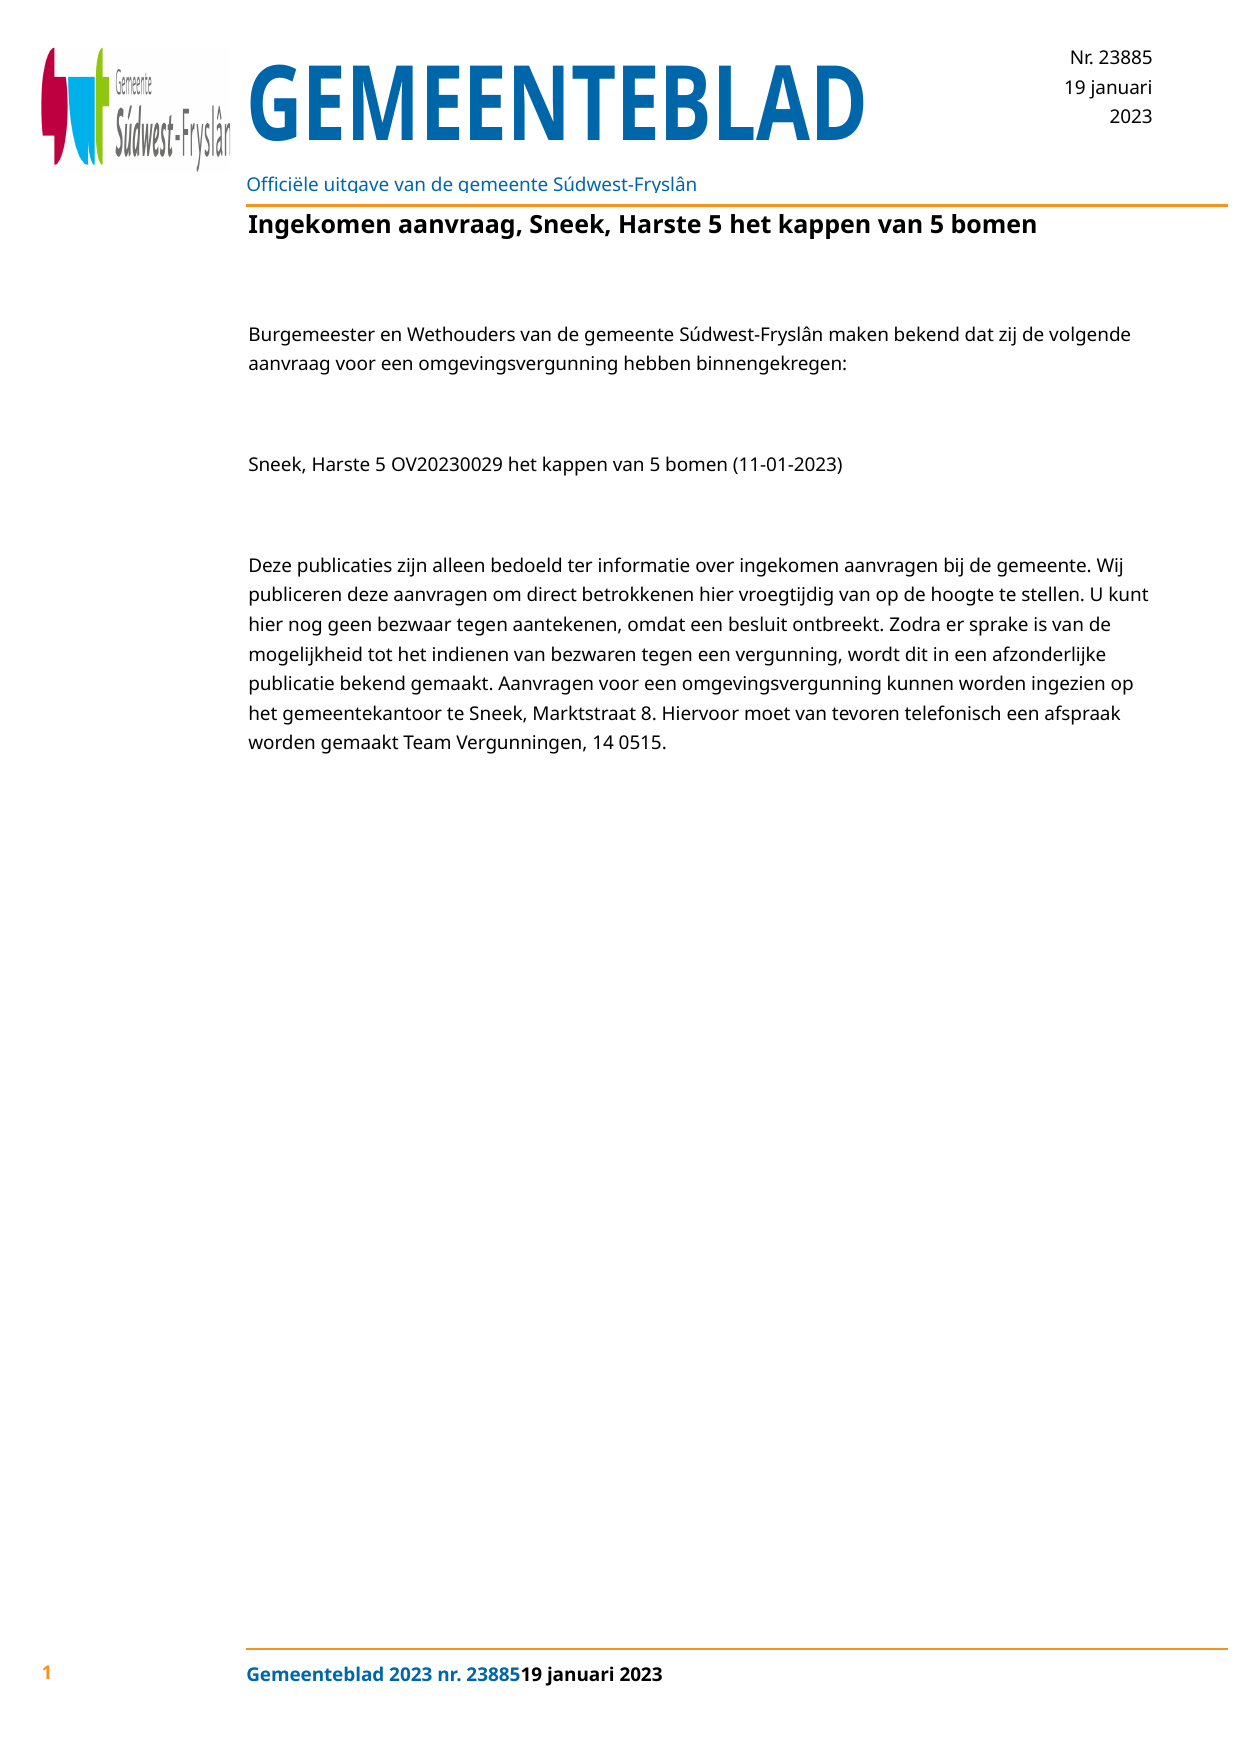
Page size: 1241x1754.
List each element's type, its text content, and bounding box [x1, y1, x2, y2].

picture [41, 47, 231, 172]
text Burgemeester en Wethouders van de gemeente Súdwest-Fryslân maken bekend dat zij de volgende aanvraag voor een omgevingsvergunning hebben binnengekregen: [248, 321, 1152, 376]
text Deze publicaties zijn alleen bedoeld ter informatie over ingekomen aanvragen bij de gemeente. Wij publiceren deze aanvragen om direct betrokkenen hier vroegtijdig van op de hoogte te stellen. U kunt hier nog geen bezwaar tegen aantekenen, omdat een besluit ontbreekt. Zodra er sprake is van de mogelijkheid tot het indienen van bezwaren tegen een vergunning, wordt dit in een afzonderlijke publicatie bekend gemaakt. Aanvragen voor een omgevingsvergunning kunnen worden ingezien op het gemeentekantoor te Sneek, Marktstraat 8. Hiervoor moet van tevoren telefonisch een afspraak worden gemaakt Team Vergunningen, 14 0515. [248, 552, 1152, 755]
text Ingekomen aanvraag, Sneek, Harste 5 het kappen van 5 bomen [248, 207, 1152, 241]
text Sneek, Harste 5 OV20230029 het kappen van 5 bomen (11-01-2023) [248, 451, 1152, 477]
